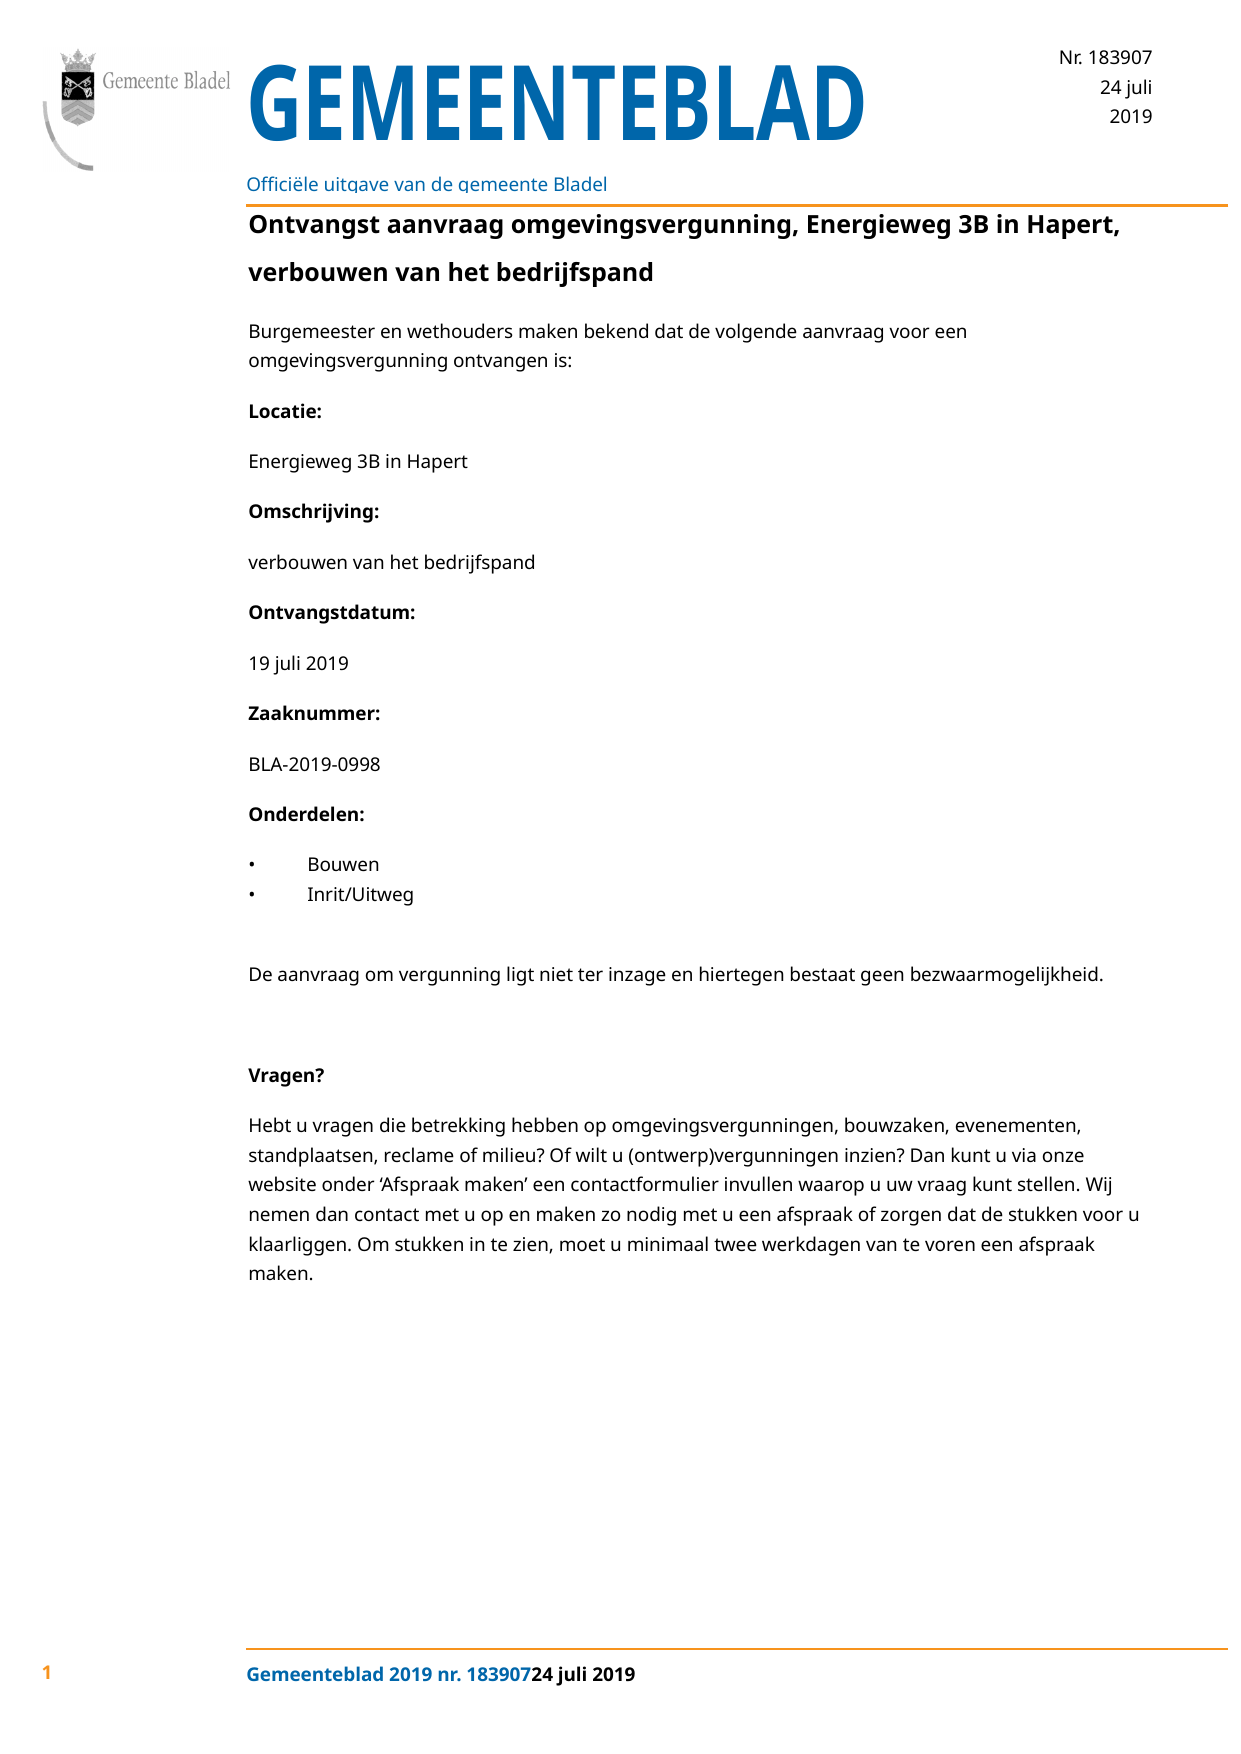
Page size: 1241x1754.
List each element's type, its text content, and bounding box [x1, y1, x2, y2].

text BLA-2019-0998 [248, 751, 1152, 777]
text Omschrijving: [248, 499, 1152, 524]
text Burgemeester en wethouders maken bekend dat de volgende aanvraag voor een omgevingsvergunning ontvangen is: [248, 318, 1152, 373]
text verbouwen van het bedrijfspand [248, 549, 1152, 575]
text Energieweg 3B in Hapert [248, 448, 1152, 474]
text Vragen? [248, 1062, 1152, 1088]
text Zaaknummer: [248, 700, 1152, 726]
list Inrit/Uitweg [248, 881, 1152, 907]
text De aanvraag om vergunning ligt niet ter inzage en hiertegen bestaat geen bezwaarmogelijkheid. [248, 961, 1152, 987]
list Bouwen [248, 852, 1152, 877]
text Hebt u vragen die betrekking hebben op omgevingsvergunningen, bouwzaken, evenementen, standplaatsen, reclame of milieu? Of wilt u (ontwerp)vergunningen inzien? Dan kunt u via onze website onder ‘Afspraak maken’ een contactformulier invullen waarop u uw vraag kunt stellen. Wij nemen dan contact met u op en maken zo nodig met u een afspraak of zorgen dat de stukken voor u klaarliggen. Om stukken in te zien, moet u minimaal twee werkdagen van te voren een afspraak maken. [248, 1112, 1152, 1286]
text Ontvangst aanvraag omgevingsvergunning, Energieweg 3B in Hapert, verbouwen van het bedrijfspand [248, 207, 1152, 288]
text Ontvangstdatum: [248, 599, 1152, 625]
text 19 juli 2019 [248, 650, 1152, 676]
picture [41, 47, 231, 172]
text Locatie: [248, 398, 1152, 424]
text Onderdelen: [248, 801, 1152, 827]
